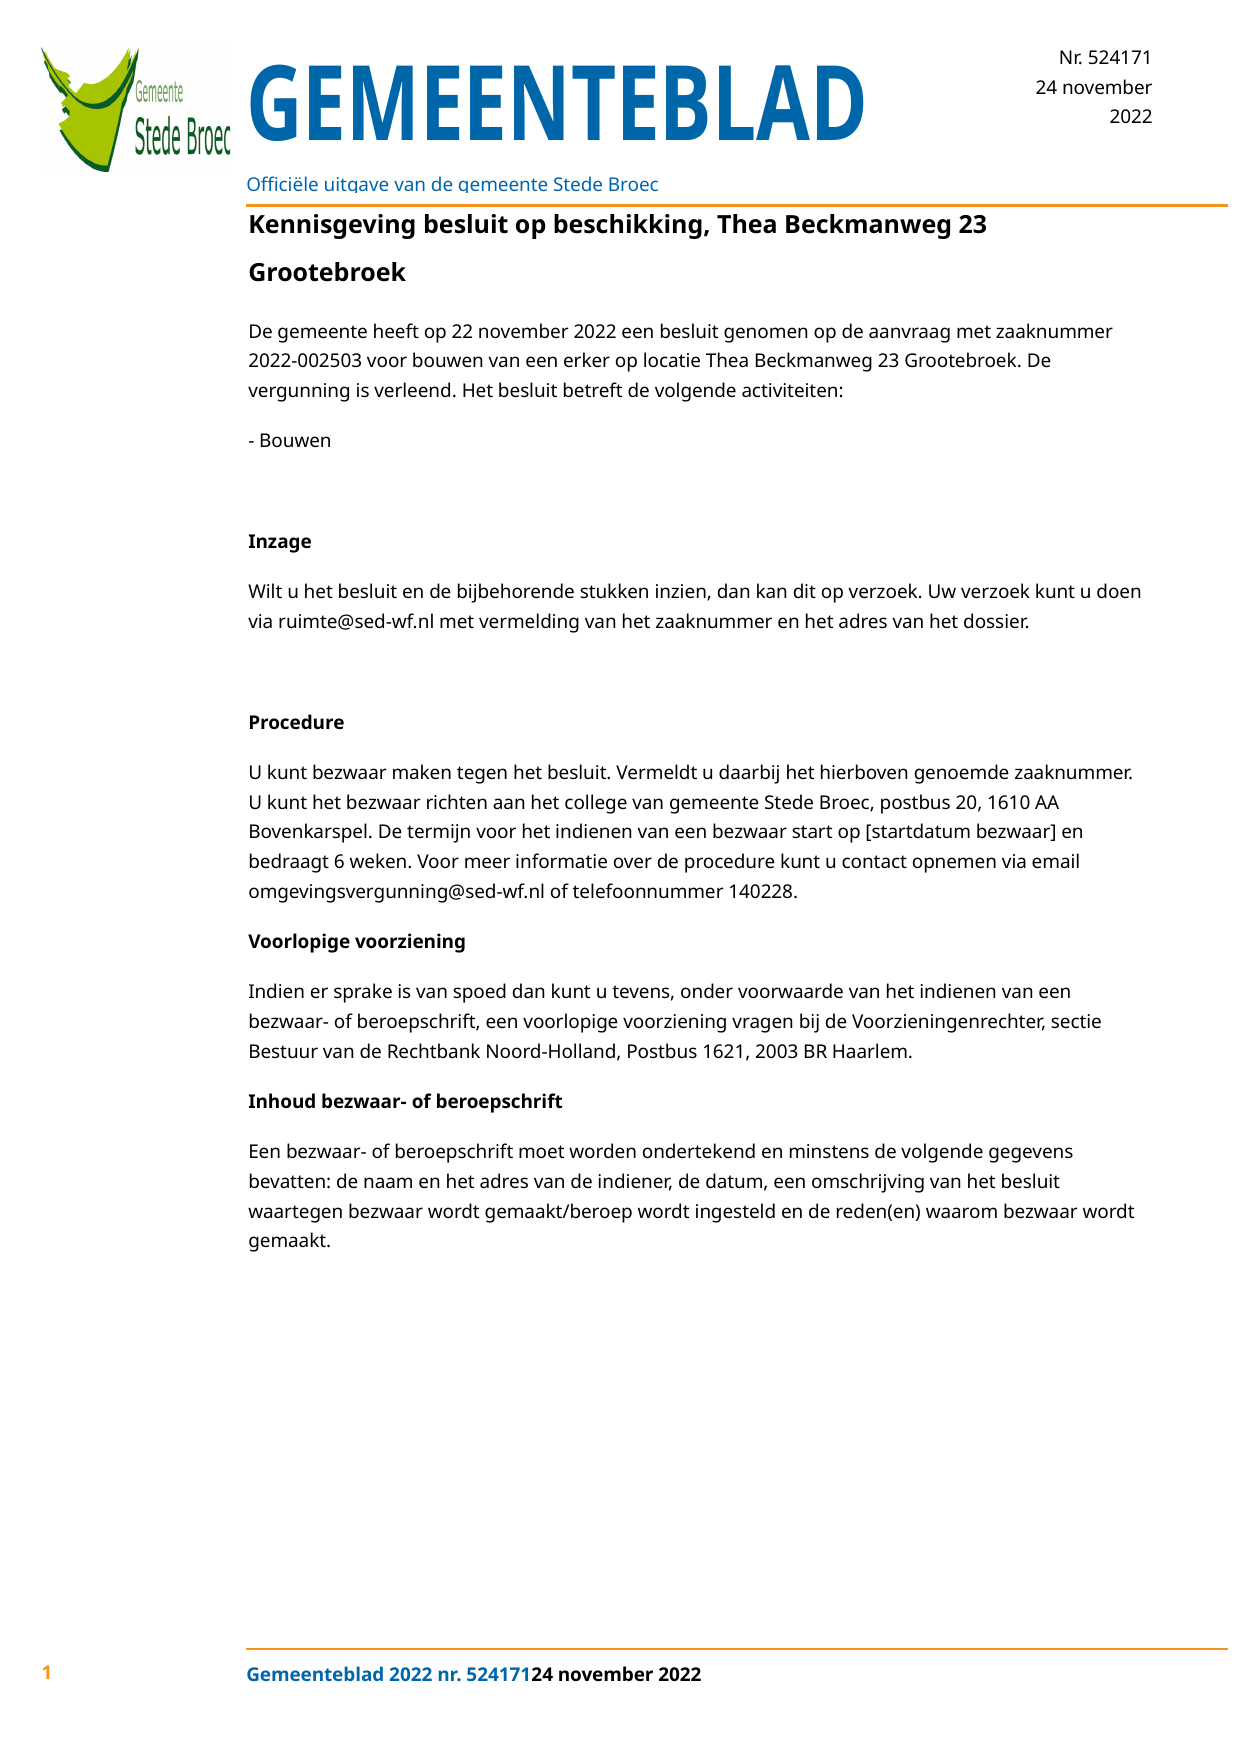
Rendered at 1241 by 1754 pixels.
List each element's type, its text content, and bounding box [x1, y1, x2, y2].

text Procedure [248, 709, 1152, 735]
text Wilt u het besluit en de bijbehorende stukken inzien, dan kan dit op verzoek. Uw verzoek kunt u doen via ruimte@sed-wf.nl met vermelding van het zaaknummer en het adres van het dossier. [248, 579, 1152, 634]
text Inzage [248, 528, 1152, 554]
text De gemeente heeft op 22 november 2022 een besluit genomen op de aanvraag met zaaknummer 2022-002503 voor bouwen van een erker op locatie Thea Beckmanweg 23 Grootebroek. De vergunning is verleend. Het besluit betreft de volgende activiteiten: [248, 318, 1152, 403]
text Indien er sprake is van spoed dan kunt u tevens, onder voorwaarde van het indienen van een bezwaar- of beroepschrift, een voorlopige voorziening vragen bij de Voorzieningenrechter, sectie Bestuur van de Rechtbank Noord-Holland, Postbus 1621, 2003 BR Haarlem. [248, 979, 1152, 1064]
picture [41, 47, 231, 172]
text Een bezwaar- of beroepschrift moet worden ondertekend en minstens de volgende gegevens bevatten: de naam en het adres van de indiener, de datum, een omschrijving van het besluit waartegen bezwaar wordt gemaakt/beroep wordt ingesteld en de reden(en) waarom bezwaar wordt gemaakt. [248, 1139, 1152, 1253]
text Voorlopige voorziening [248, 928, 1152, 954]
text Kennisgeving besluit op beschikking, Thea Beckmanweg 23 Grootebroek [248, 207, 1152, 288]
text - Bouwen [248, 427, 1152, 453]
text U kunt bezwaar maken tegen het besluit. Vermeldt u daarbij het hierboven genoemde zaaknummer. U kunt het bezwaar richten aan het college van gemeente Stede Broec, postbus 20, 1610 AA Bovenkarspel. De termijn voor het indienen van een bezwaar start op [startdatum bezwaar] en bedraagt 6 weken. Voor meer informatie over de procedure kunt u contact opnemen via email omgevingsvergunning@sed-wf.nl of telefoonnummer 140228. [248, 759, 1152, 904]
text Inhoud bezwaar- of beroepschrift [248, 1088, 1152, 1114]
